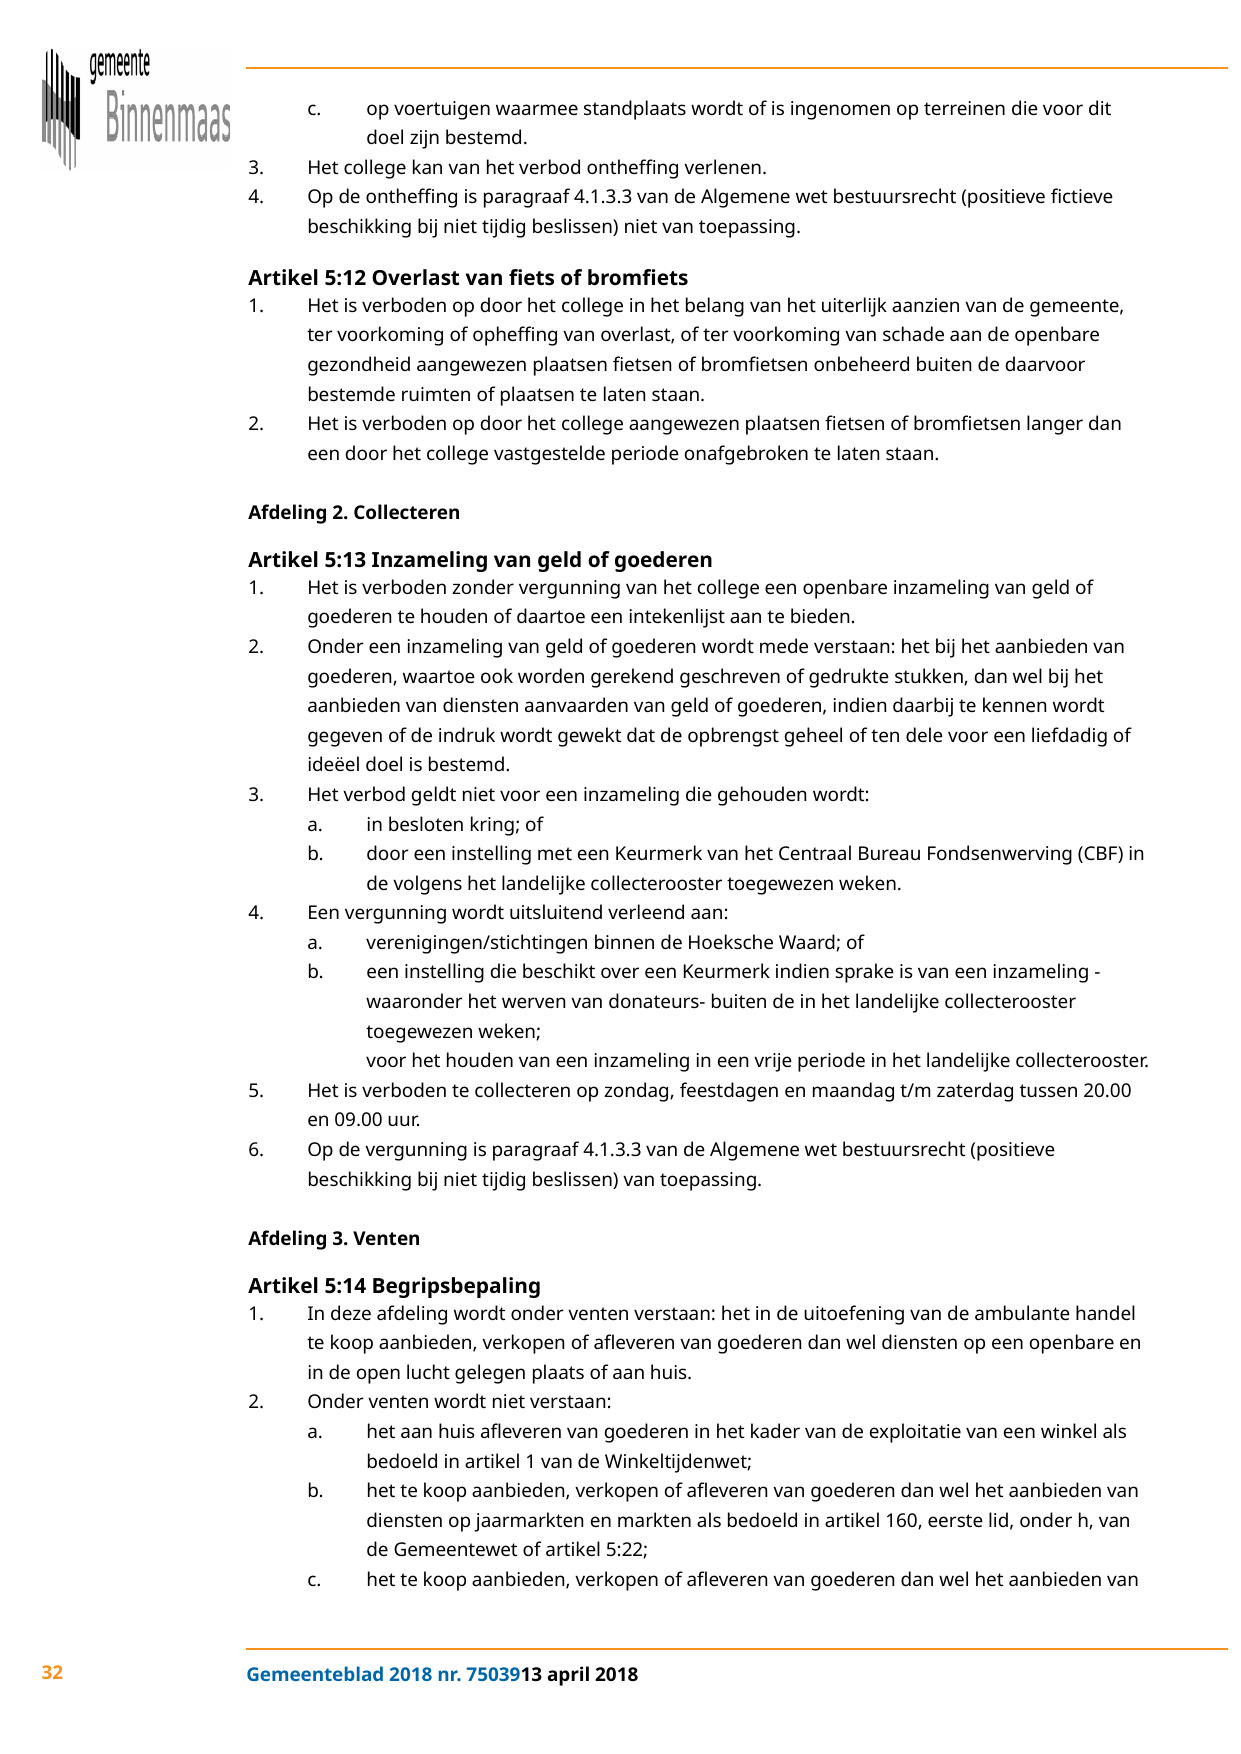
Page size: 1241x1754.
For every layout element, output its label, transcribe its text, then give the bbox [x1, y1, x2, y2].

list het te koop aanbieden, verkopen of afleveren van goederen dan wel het aanbieden van diensten op jaarmarkten en markten als bedoeld in artikel 160, eerste lid, onder h, van de Gemeentewet of artikel 5:22; [307, 1477, 1152, 1562]
list in besloten kring; of [307, 811, 1152, 836]
list Een vergunning wordt uitsluitend verleend aan: [248, 899, 1152, 925]
list Onder een inzameling van geld of goederen wordt mede verstaan: het bij het aanbieden van goederen, waartoe ook worden gerekend geschreven of gedrukte stukken, dan wel bij het aanbieden van diensten aanvaarden van geld of goederen, indien daarbij te kennen wordt gegeven of de indruk wordt gewekt dat de opbrengst geheel of ten dele voor een liefdadig of ideëel doel is bestemd. [248, 633, 1152, 777]
text Afdeling 3. Venten [248, 1225, 1152, 1251]
text Artikel 5:14 Begripsbepaling [248, 1271, 1152, 1300]
list op voertuigen waarmee standplaats wordt of is ingenomen op terreinen die voor dit doel zijn bestemd. [307, 95, 1152, 150]
text Afdeling 2. Collecteren [248, 499, 1152, 525]
picture [41, 47, 231, 172]
text Artikel 5:12 Overlast van fiets of bromfiets [248, 263, 1152, 292]
list Het is verboden op door het college aangewezen plaatsen fietsen of bromfietsen langer dan een door het college vastgestelde periode onafgebroken te laten staan. [248, 410, 1152, 466]
list Op de vergunning is paragraaf 4.1.3.3 van de Algemene wet bestuursrecht (positieve beschikking bij niet tijdig beslissen) van toepassing. [248, 1136, 1152, 1191]
list door een instelling met een Keurmerk van het Centraal Bureau Fondsenwerving (CBF) in de volgens het landelijke collecterooster toegewezen weken. [307, 840, 1152, 896]
list een instelling die beschikt over een Keurmerk indien sprake is van een inzameling -waaronder het werven van donateurs- buiten de in het landelijke collecterooster toegewezen weken; [307, 959, 1152, 1043]
list Het is verboden zonder vergunning van het college een openbare inzameling van geld of goederen te houden of daartoe een intekenlijst aan te bieden. [248, 574, 1152, 629]
list Het verbod geldt niet voor een inzameling die gehouden wordt: [248, 781, 1152, 807]
list Onder venten wordt niet verstaan: [248, 1389, 1152, 1414]
text Artikel 5:13 Inzameling van geld of goederen [248, 546, 1152, 574]
list In deze afdeling wordt onder venten verstaan: het in de uitoefening van de ambulante handel te koop aanbieden, verkopen of afleveren van goederen dan wel diensten op een openbare en in de open lucht gelegen plaats of aan huis. [248, 1300, 1152, 1385]
list Het is verboden te collecteren op zondag, feestdagen en maandag t/m zaterdag tussen 20.00 en 09.00 uur. [248, 1077, 1152, 1132]
list Het college kan van het verbod ontheffing verlenen. [248, 154, 1152, 180]
list voor het houden van een inzameling in een vrije periode in het landelijke collecterooster. [307, 1047, 1152, 1073]
list het aan huis afleveren van goederen in het kader van de exploitatie van een winkel als bedoeld in artikel 1 van de Winkeltijdenwet; [307, 1418, 1152, 1473]
list het te koop aanbieden, verkopen of afleveren van goederen dan wel het aanbieden van [307, 1566, 1152, 1592]
list Op de ontheffing is paragraaf 4.1.3.3 van de Algemene wet bestuursrecht (positieve fictieve beschikking bij niet tijdig beslissen) niet van toepassing. [248, 183, 1152, 239]
list Het is verboden op door het college in het belang van het uiterlijk aanzien van de gemeente, ter voorkoming of opheffing van overlast, of ter voorkoming van schade aan de openbare gezondheid aangewezen plaatsen fietsen of bromfietsen onbeheerd buiten de daarvoor bestemde ruimten of plaatsen te laten staan. [248, 292, 1152, 406]
list verenigingen/stichtingen binnen de Hoeksche Waard; of [307, 929, 1152, 955]
